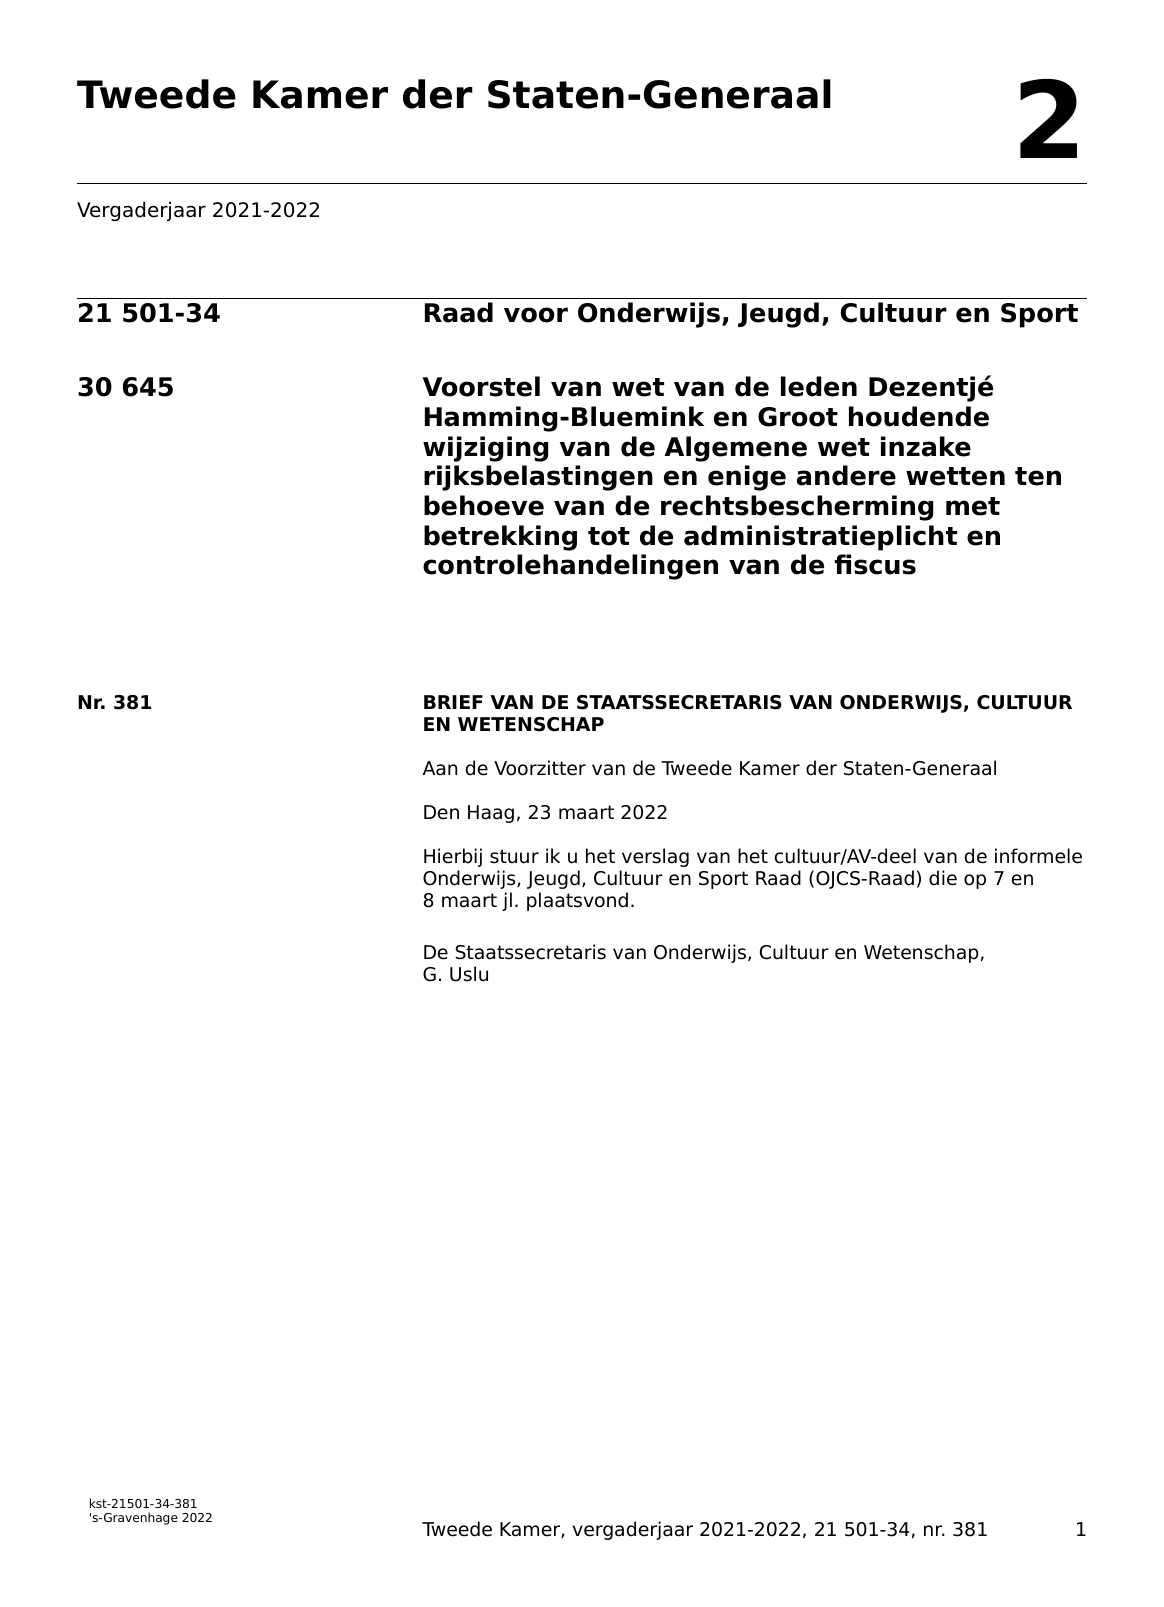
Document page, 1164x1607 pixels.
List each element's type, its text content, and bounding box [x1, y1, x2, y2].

text Aan de Voorzitter van de Tweede Kamer der Staten-Generaal [422, 758, 1087, 780]
table_header 2 [886, 59, 1087, 183]
text De Staatssecretaris van Onderwijs, Cultuur en Wetenschap, G. Uslu [422, 942, 1087, 986]
text kst-21501-34-381 [88, 1497, 323, 1511]
table_header Tweede Kamer der Staten-Generaal [77, 59, 886, 183]
subtitle 21 501-34 Raad voor Onderwijs, Jeugd, Cultuur en Sport [77, 299, 1087, 329]
text 's-Gravenhage 2022 [88, 1511, 323, 1525]
subtitle 30 645 Voorstel van wet van de leden Dezentjé Hamming-Bluemink en Groot houdende wijziging van de Algemene wet inzake rijksbelastingen en enige andere wetten ten behoeve van de rechtsbescherming met betrekking tot de administratieplicht en controlehandelingen van de fiscus [77, 373, 1087, 581]
text Den Haag, 23 maart 2022 [422, 802, 1087, 824]
table_cell Vergaderjaar 2021-2022 [77, 184, 1087, 298]
text Hierbij stuur ik u het verslag van het cultuur/AV-deel van de informele Onderwijs, Jeugd, Cultuur en Sport Raad (OJCS-Raad) die op 7 en 8 maart jl. plaatsvond. [422, 846, 1087, 912]
subtitle Nr. 381 BRIEF VAN DE STAATSSECRETARIS VAN ONDERWIJS, CULTUUR EN WETENSCHAP [77, 692, 1087, 736]
